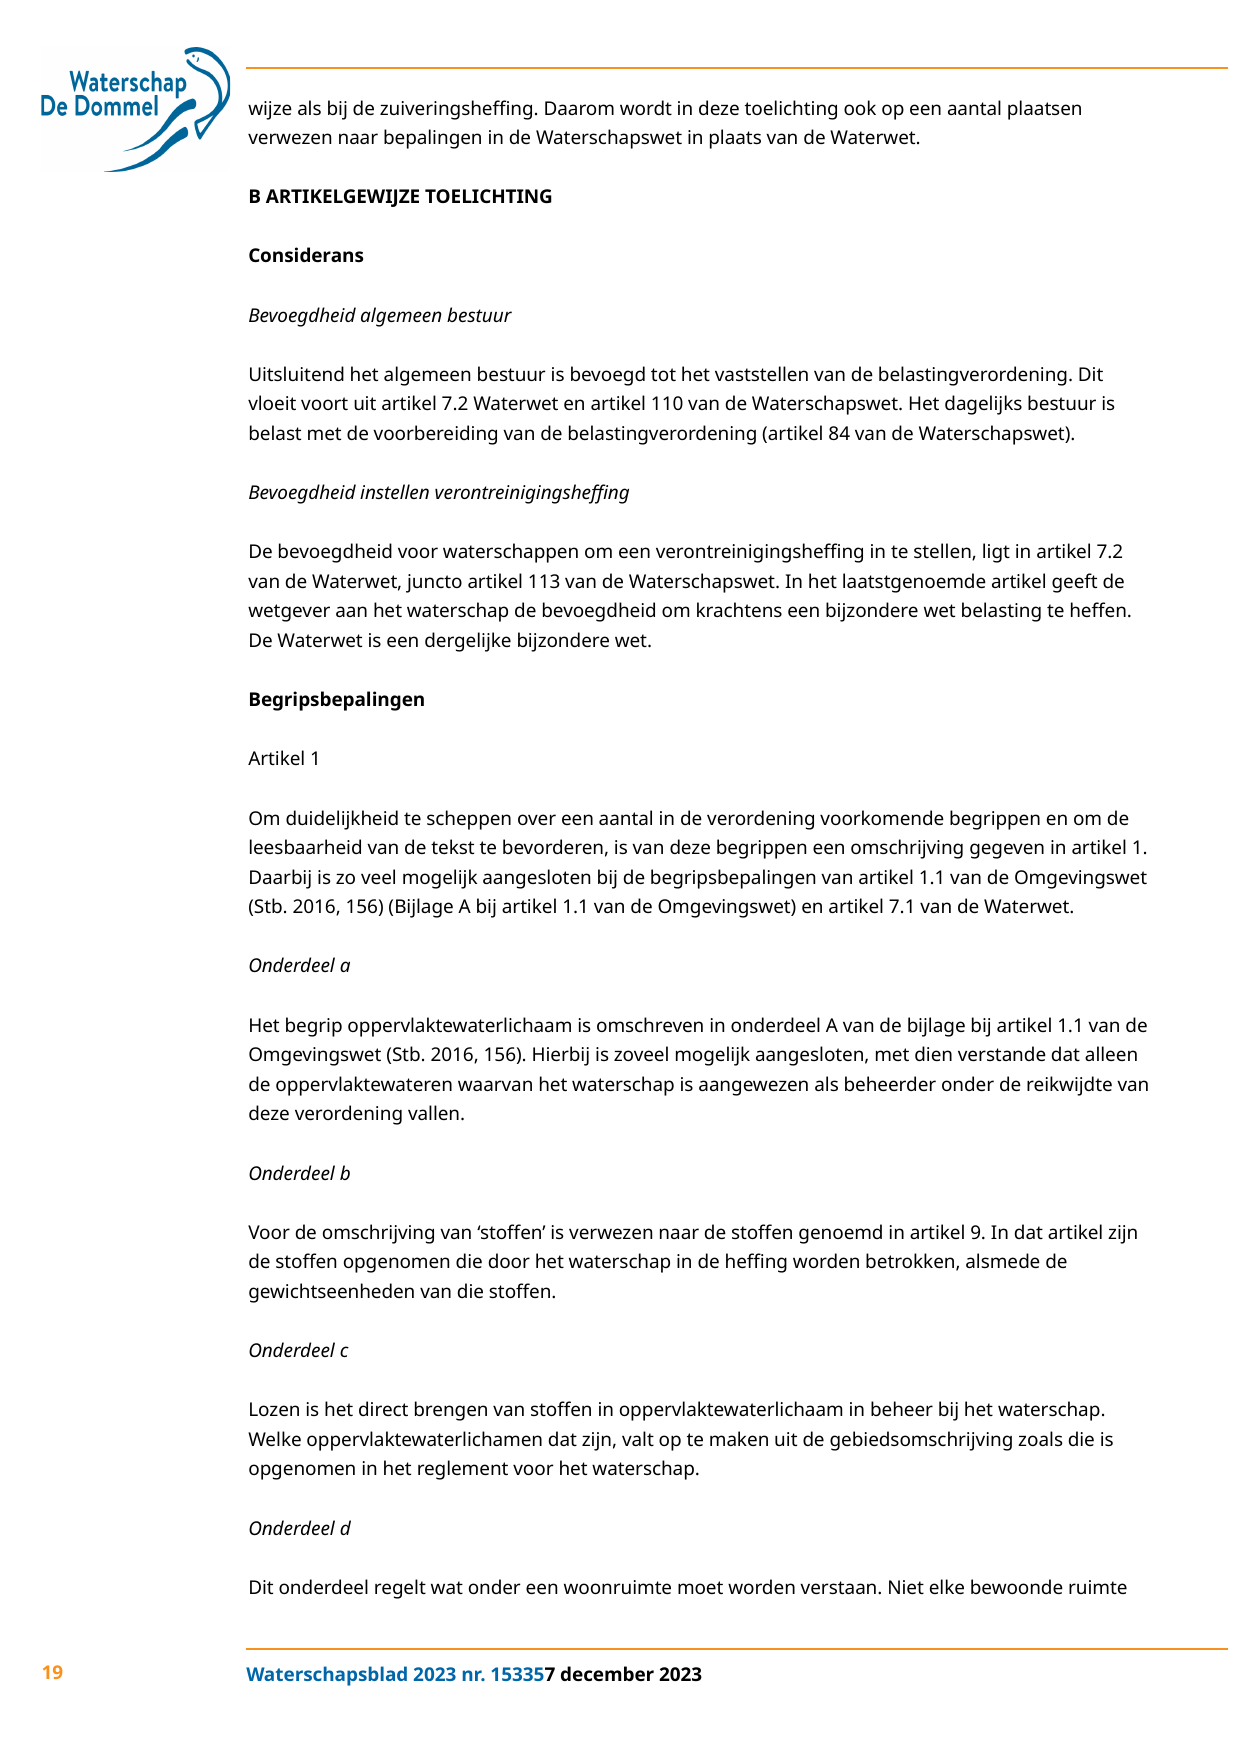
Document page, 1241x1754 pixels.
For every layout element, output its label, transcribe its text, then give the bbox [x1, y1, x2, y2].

text Onderdeel b [248, 1160, 1152, 1186]
text Om duidelijkheid te scheppen over een aantal in de verordening voorkomende begrippen en om de leesbaarheid van de tekst te bevorderen, is van deze begrippen een omschrijving gegeven in artikel 1. Daarbij is zo veel mogelijk aangesloten bij de begripsbepalingen van artikel 1.1 van de Omgevingswet (Stb. 2016, 156) (Bijlage A bij artikel 1.1 van de Omgevingswet) en artikel 7.1 van de Waterwet. [248, 805, 1152, 919]
text B ARTIKELGEWIJZE TOELICHTING [248, 183, 1152, 209]
text Onderdeel c [248, 1337, 1152, 1363]
text Begripsbepalingen [248, 686, 1152, 712]
text Uitsluitend het algemeen bestuur is bevoegd tot het vaststellen van de belastingverordening. Dit vloeit voort uit artikel 7.2 Waterwet en artikel 110 van de Waterschapswet. Het dagelijks bestuur is belast met de voorbereiding van de belastingverordening (artikel 84 van de Waterschapswet). [248, 361, 1152, 446]
text Bevoegdheid instellen verontreinigingsheffing [248, 479, 1152, 505]
picture [204, 47, 231, 76]
text wijze als bij de zuiveringsheffing. Daarom wordt in deze toelichting ook op een aantal plaatsen verwezen naar bepalingen in de Waterschapswet in plaats van de Waterwet. [248, 95, 1152, 150]
text Artikel 1 [248, 746, 1152, 771]
text Considerans [248, 243, 1152, 268]
text Het begrip oppervlaktewaterlichaam is omschreven in onderdeel A van de bijlage bij artikel 1.1 van de Omgevingswet (Stb. 2016, 156). Hierbij is zoveel mogelijk aangesloten, met dien verstande dat alleen de oppervlaktewateren waarvan het waterschap is aangewezen als beheerder onder de reikwijdte van deze verordening vallen. [248, 1012, 1152, 1126]
picture [45, 99, 51, 111]
text De bevoegdheid voor waterschappen om een verontreinigingsheffing in te stellen, ligt in artikel 7.2 van de Waterwet, juncto artikel 113 van de Waterschapswet. In het laatstgenoemde artikel geeft de wetgever aan het waterschap de bevoegdheid om krachtens een bijzondere wet belasting te heffen. De Waterwet is een dergelijke bijzondere wet. [248, 538, 1152, 653]
picture [198, 118, 210, 131]
text Onderdeel a [248, 953, 1152, 978]
picture [41, 47, 231, 172]
text Dit onderdeel regelt wat onder een woonruimte moet worden verstaan. Niet elke bewoonde ruimte [248, 1574, 1152, 1600]
text Lozen is het direct brengen van stoffen in oppervlaktewaterlichaam in beheer bij het waterschap. Welke oppervlaktewaterlichamen dat zijn, valt op te maken uit de gebiedsomschrijving zoals die is opgenomen in het reglement voor het waterschap. [248, 1396, 1152, 1481]
text Onderdeel d [248, 1515, 1152, 1541]
text Voor de omschrijving van ‘stoffen’ is verwezen naar de stoffen genoemd in artikel 9. In dat artikel zijn de stoffen opgenomen die door het waterschap in de heffing worden betrokken, alsmede de gewichtseenheden van die stoffen. [248, 1219, 1152, 1304]
text Bevoegdheid algemeen bestuur [248, 302, 1152, 328]
